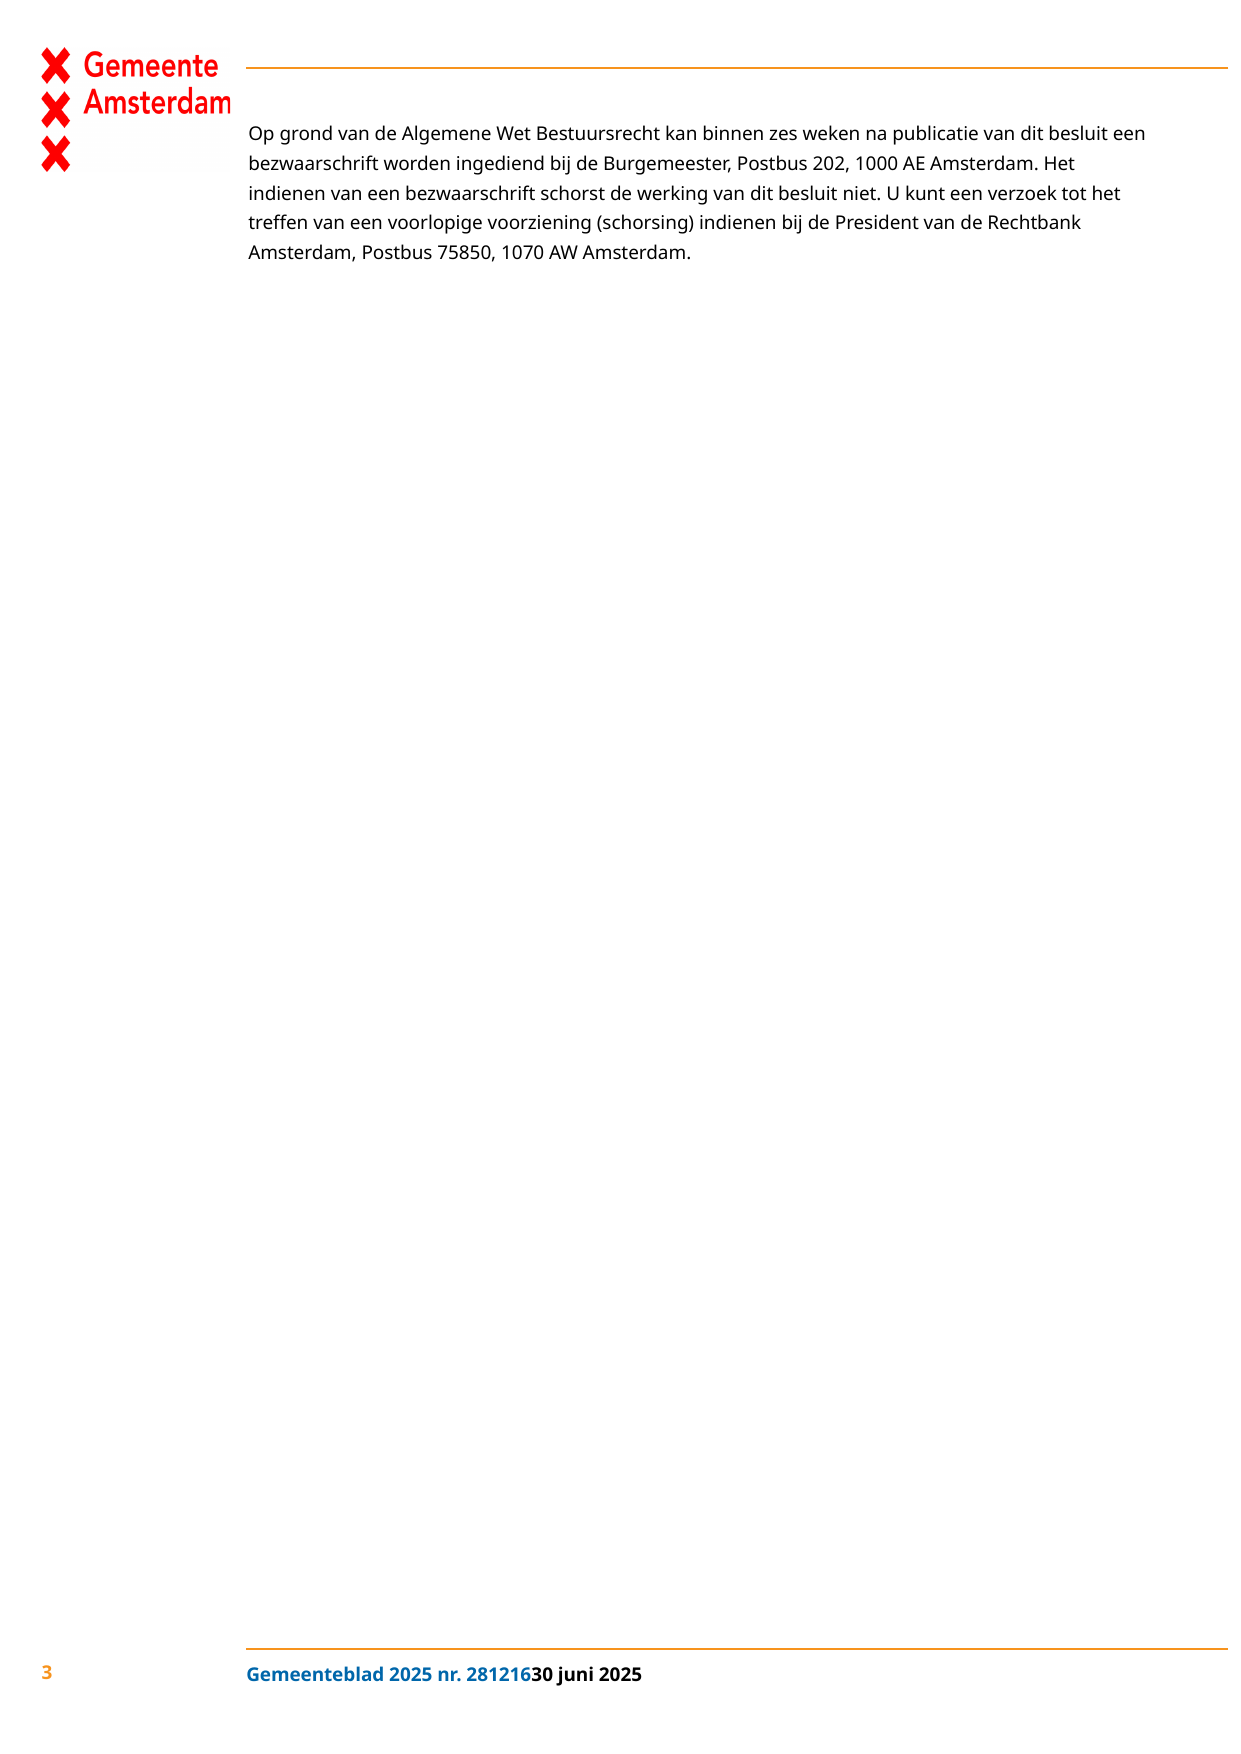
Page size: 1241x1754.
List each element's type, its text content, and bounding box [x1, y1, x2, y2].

text Op grond van de Algemene Wet Bestuursrecht kan binnen zes weken na publicatie van dit besluit een bezwaarschrift worden ingediend bij de Burgemeester, Postbus 202, 1000 AE Amsterdam. Het indienen van een bezwaarschrift schorst de werking van dit besluit niet. U kunt een verzoek tot het treffen van een voorlopige voorziening (schorsing) indienen bij de President van de Rechtbank Amsterdam, Postbus 75850, 1070 AW Amsterdam. [248, 121, 1152, 264]
picture [41, 47, 231, 172]
